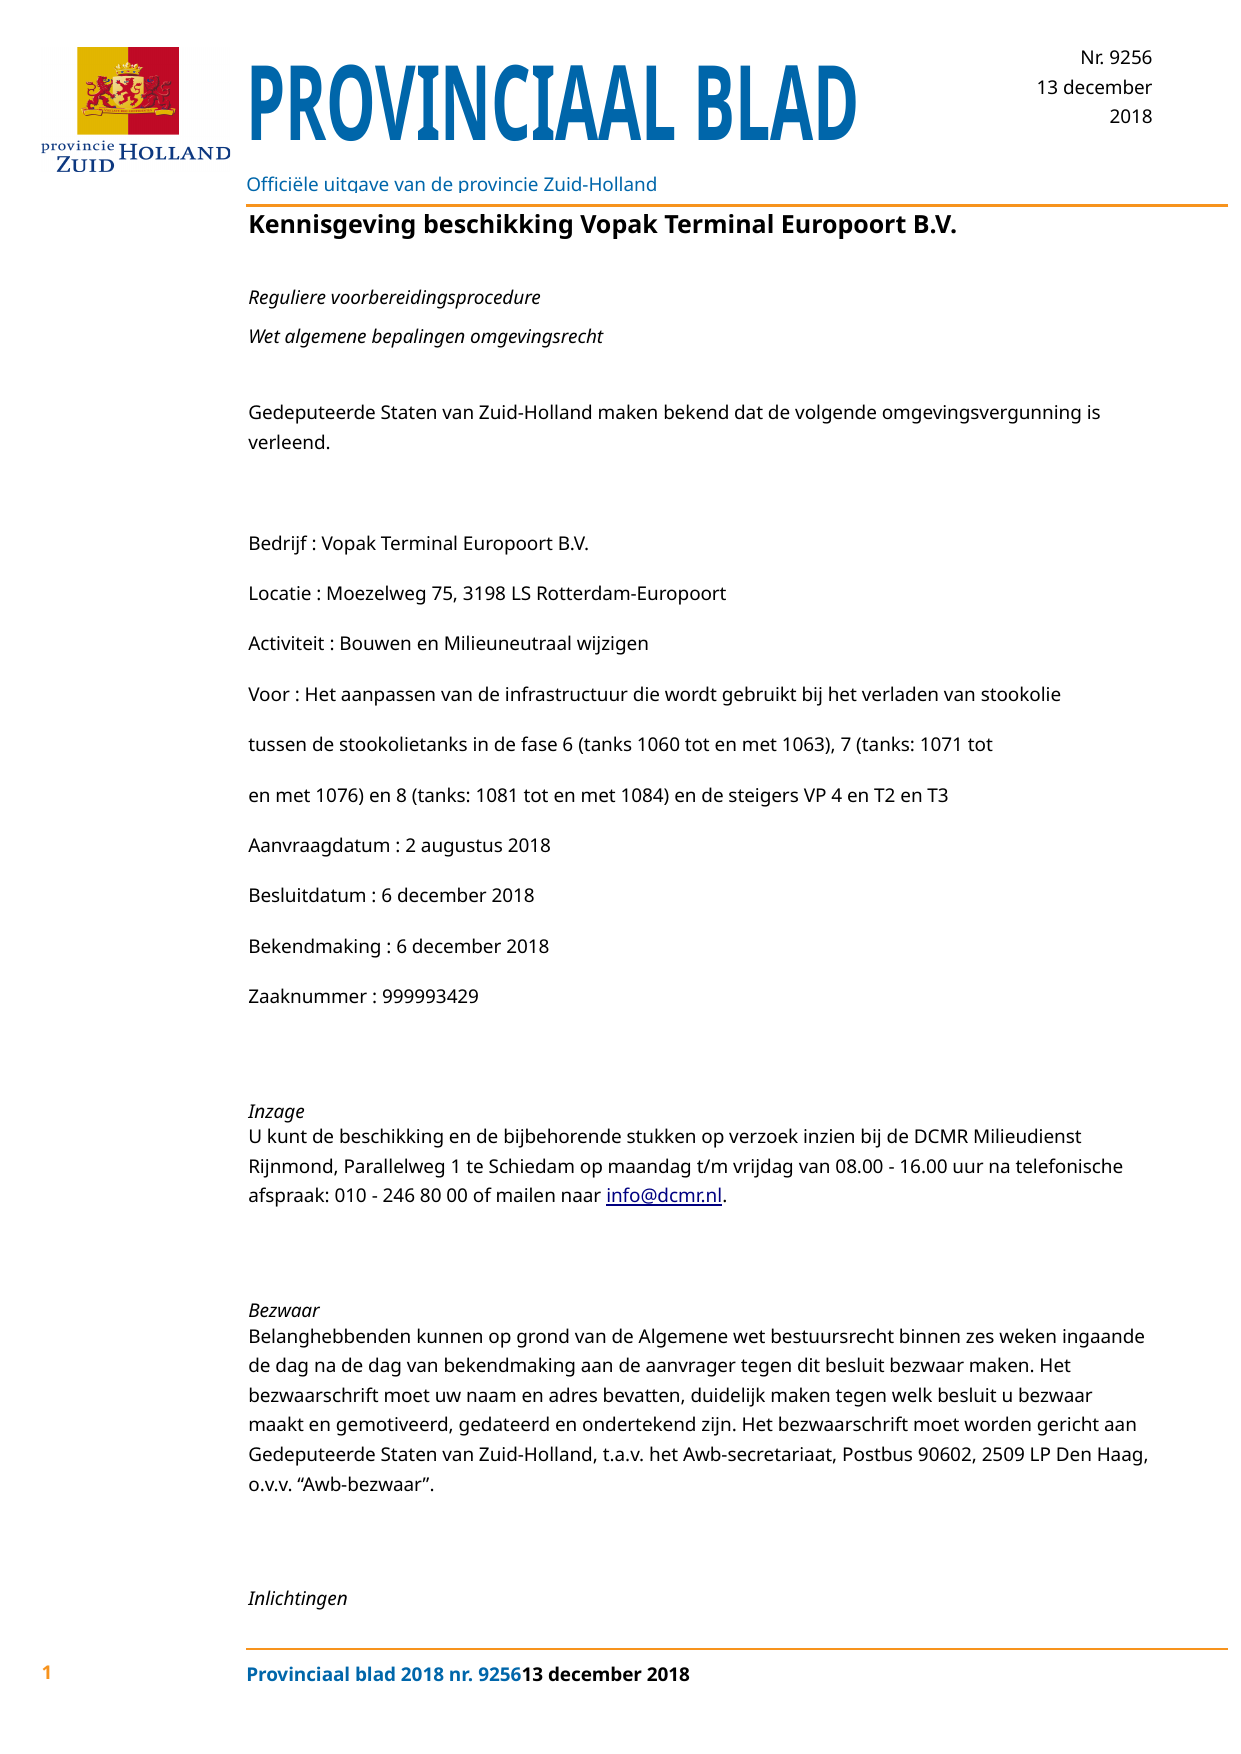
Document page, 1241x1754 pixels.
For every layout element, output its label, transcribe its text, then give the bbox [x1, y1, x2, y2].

text U kunt de beschikking en de bijbehorende stukken op verzoek inzien bij de DCMR Milieudienst Rijnmond, Parallelweg 1 te Schiedam op maandag t/m vrijdag van 08.00 - 16.00 uur na telefonische afspraak: 010 - 246 80 00 of mailen naar info@dcmr.nl. [248, 1123, 1152, 1208]
text Bekendmaking : 6 december 2018 [248, 933, 1152, 959]
text Aanvraagdatum : 2 augustus 2018 [248, 832, 1152, 858]
text tussen de stookolietanks in de fase 6 (tanks 1060 tot en met 1063), 7 (tanks: 1071 tot [248, 731, 1152, 757]
text Bedrijf : Vopak Terminal Europoort B.V. [248, 530, 1152, 555]
text Belanghebbenden kunnen op grond van de Algemene wet bestuursrecht binnen zes weken ingaande de dag na de dag van bekendmaking aan de aanvrager tegen dit besluit bezwaar maken. Het bezwaarschrift moet uw naam en adres bevatten, duidelijk maken tegen welk besluit u bezwaar maakt en gemotiveerd, gedateerd en ondertekend zijn. Het bezwaarschrift moet worden gericht aan Gedeputeerde Staten van Zuid-Holland, t.a.v. het Awb-secretariaat, Postbus 90602, 2509 LP Den Haag, o.v.v. “Awb-bezwaar”. [248, 1323, 1152, 1496]
text Gedeputeerde Staten van Zuid-Holland maken bekend dat de volgende omgevingsvergunning is verleend. [248, 399, 1152, 454]
text Zaaknummer : 999993429 [248, 983, 1152, 1009]
text Locatie : Moezelweg 75, 3198 LS Rotterdam-Europoort [248, 580, 1152, 606]
picture [41, 47, 231, 172]
text Inzage [248, 1098, 1152, 1123]
text Inlichtingen [248, 1585, 1152, 1611]
text Activiteit : Bouwen en Milieuneutraal wijzigen [248, 631, 1152, 656]
text Wet algemene bepalingen omgevingsrecht [248, 323, 1152, 349]
text Kennisgeving beschikking Vopak Terminal Europoort B.V. [248, 207, 1152, 241]
text Reguliere voorbereidingsprocedure [248, 284, 1152, 309]
text Besluitdatum : 6 december 2018 [248, 883, 1152, 908]
text Bezwaar [248, 1297, 1152, 1323]
text Voor : Het aanpassen van de infrastructuur die wordt gebruikt bij het verladen van stookolie [248, 681, 1152, 707]
text en met 1076) en 8 (tanks: 1081 tot en met 1084) en de steigers VP 4 en T2 en T3 [248, 782, 1152, 807]
